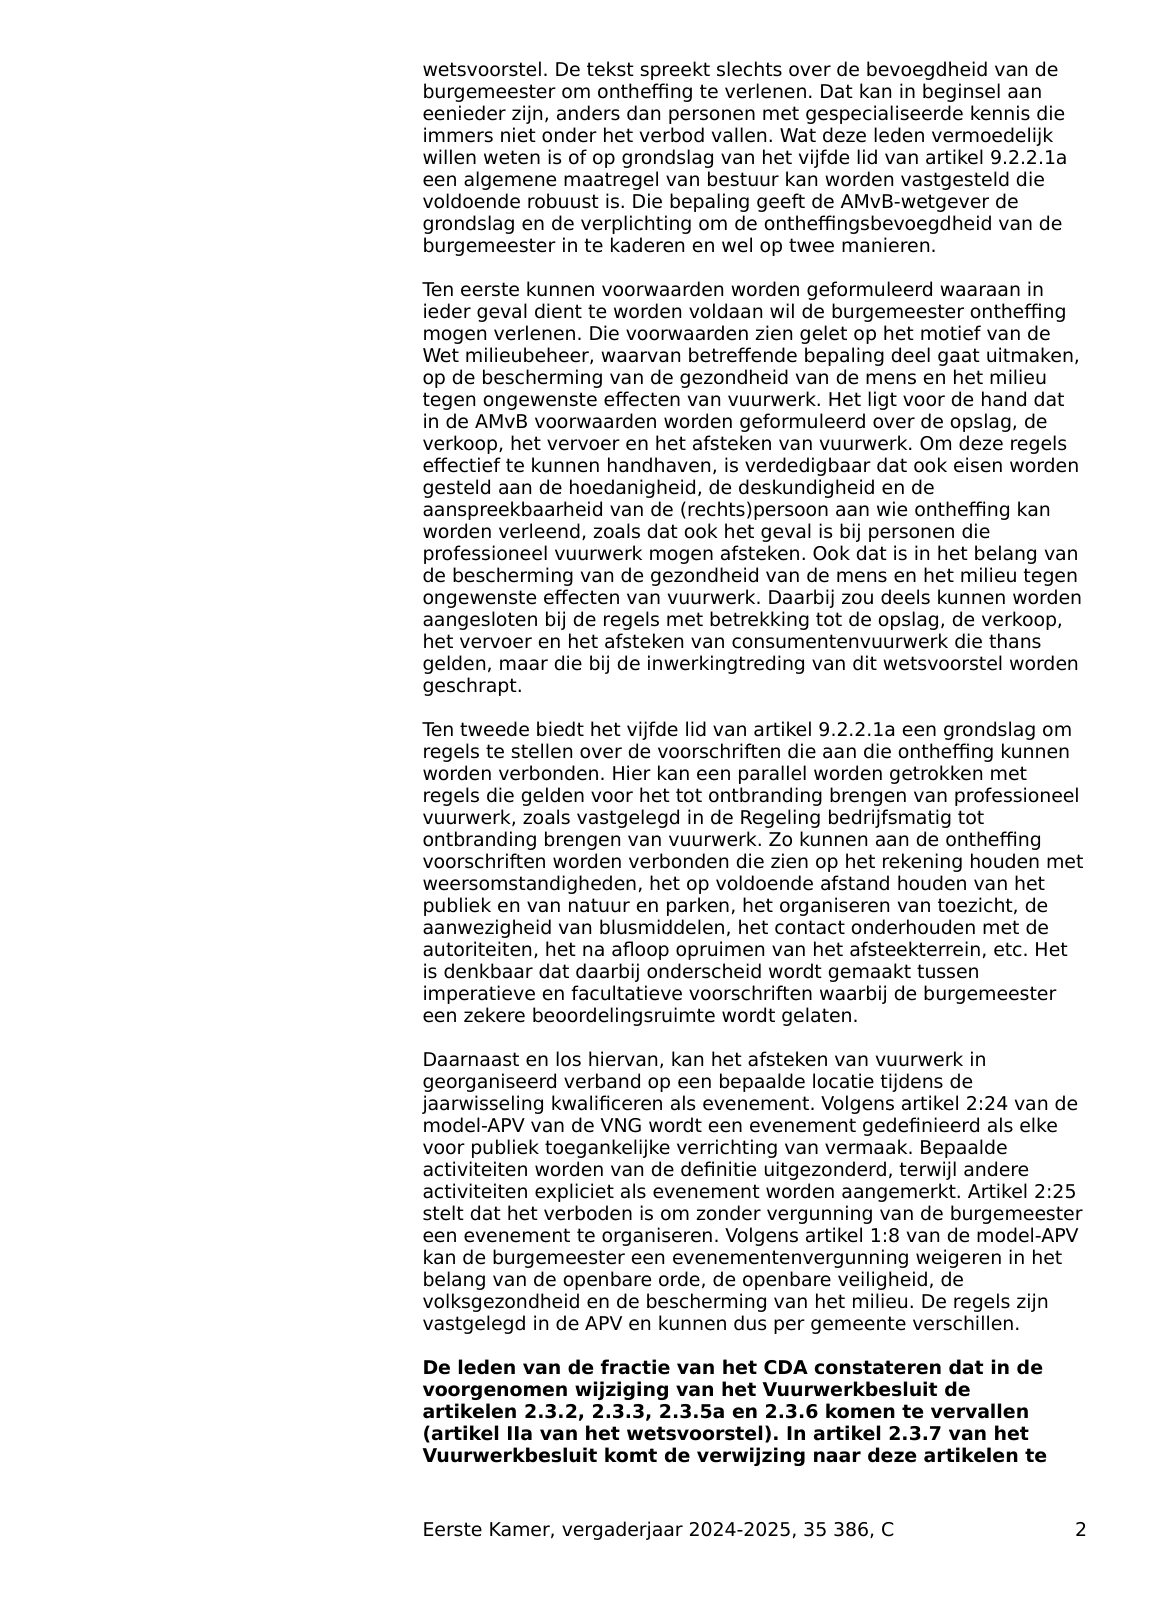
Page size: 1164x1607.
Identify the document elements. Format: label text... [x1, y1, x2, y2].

text De leden van de fractie van het CDA constateren dat in de voorgenomen wijziging van het Vuurwerkbesluit de artikelen 2.3.2, 2.3.3, 2.3.5a en 2.3.6 komen te vervallen (artikel IIa van het wetsvoorstel). In artikel 2.3.7 van het Vuurwerkbesluit komt de verwijzing naar deze artikelen te [422, 1357, 1087, 1467]
text Daarnaast en los hiervan, kan het afsteken van vuurwerk in georganiseerd verband op een bepaalde locatie tijdens de jaarwisseling kwalificeren als evenement. Volgens artikel 2:24 van de model-APV van de VNG wordt een evenement gedefinieerd als elke voor publiek toegankelijke verrichting van vermaak. Bepaalde activiteiten worden van de definitie uitgezonderd, terwijl andere activiteiten expliciet als evenement worden aangemerkt. Artikel 2:25 stelt dat het verboden is om zonder vergunning van de burgemeester een evenement te organiseren. Volgens artikel 1:8 van de model-APV kan de burgemeester een evenementenvergunning weigeren in het belang van de openbare orde, de openbare veiligheid, de volksgezondheid en de bescherming van het milieu. De regels zijn vastgelegd in de APV en kunnen dus per gemeente verschillen. [422, 1049, 1087, 1334]
text Ten eerste kunnen voorwaarden worden geformuleerd waaraan in ieder geval dient te worden voldaan wil de burgemeester ontheffing mogen verlenen. Die voorwaarden zien gelet op het motief van de Wet milieubeheer, waarvan betreffende bepaling deel gaat uitmaken, op de bescherming van de gezondheid van de mens en het milieu tegen ongewenste effecten van vuurwerk. Het ligt voor de hand dat in de AMvB voorwaarden worden geformuleerd over de opslag, de verkoop, het vervoer en het afsteken van vuurwerk. Om deze regels effectief te kunnen handhaven, is verdedigbaar dat ook eisen worden gesteld aan de hoedanigheid, de deskundigheid en de aanspreekbaarheid van de (rechts)persoon aan wie ontheffing kan worden verleend, zoals dat ook het geval is bij personen die professioneel vuurwerk mogen afsteken. Ook dat is in het belang van de bescherming van de gezondheid van de mens en het milieu tegen ongewenste effecten van vuurwerk. Daarbij zou deels kunnen worden aangesloten bij de regels met betrekking tot de opslag, de verkoop, het vervoer en het afsteken van consumentenvuurwerk die thans gelden, maar die bij de inwerkingtreding van dit wetsvoorstel worden geschrapt. [422, 279, 1087, 697]
text wetsvoorstel. De tekst spreekt slechts over de bevoegdheid van de burgemeester om ontheffing te verlenen. Dat kan in beginsel aan eenieder zijn, anders dan personen met gespecialiseerde kennis die immers niet onder het verbod vallen. Wat deze leden vermoedelijk willen weten is of op grondslag van het vijfde lid van artikel 9.2.2.1a een algemene maatregel van bestuur kan worden vastgesteld die voldoende robuust is. Die bepaling geeft de AMvB-wetgever de grondslag en de verplichting om de ontheffingsbevoegdheid van de burgemeester in te kaderen en wel op twee manieren. [422, 59, 1087, 257]
text Ten tweede biedt het vijfde lid van artikel 9.2.2.1a een grondslag om regels te stellen over de voorschriften die aan die ontheffing kunnen worden verbonden. Hier kan een parallel worden getrokken met regels die gelden voor het tot ontbranding brengen van professioneel vuurwerk, zoals vastgelegd in de Regeling bedrijfsmatig tot ontbranding brengen van vuurwerk. Zo kunnen aan de ontheffing voorschriften worden verbonden die zien op het rekening houden met weersomstandigheden, het op voldoende afstand houden van het publiek en van natuur en parken, het organiseren van toezicht, de aanwezigheid van blusmiddelen, het contact onderhouden met de autoriteiten, het na afloop opruimen van het afsteekterrein, etc. Het is denkbaar dat daarbij onderscheid wordt gemaakt tussen imperatieve en facultatieve voorschriften waarbij de burgemeester een zekere beoordelingsruimte wordt gelaten. [422, 719, 1087, 1027]
